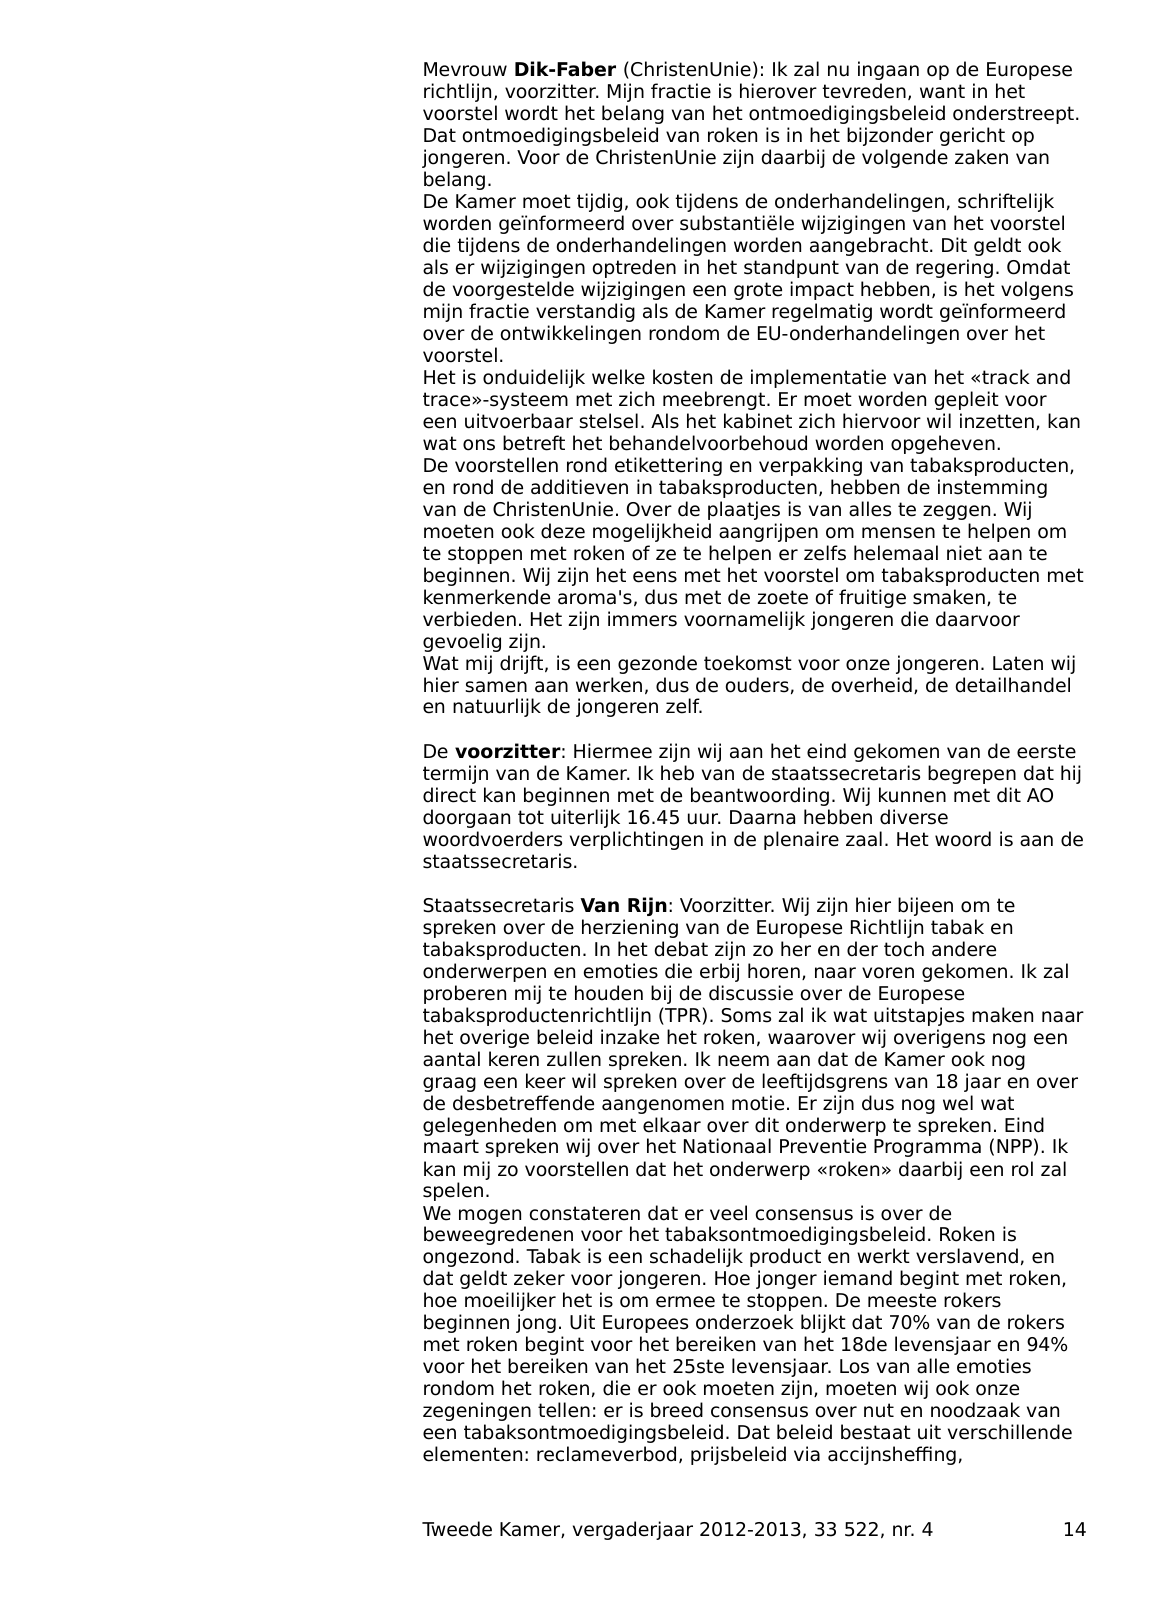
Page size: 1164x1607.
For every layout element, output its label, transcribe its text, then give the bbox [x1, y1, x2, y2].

text De voorstellen rond etikettering en verpakking van tabaksproducten, en rond de additieven in tabaksproducten, hebben de instemming van de ChristenUnie. Over de plaatjes is van alles te zeggen. Wij moeten ook deze mogelijkheid aangrijpen om mensen te helpen om te stoppen met roken of ze te helpen er zelfs helemaal niet aan te beginnen. Wij zijn het eens met het voorstel om tabaksproducten met kenmerkende aroma's, dus met de zoete of fruitige smaken, te verbieden. Het zijn immers voornamelijk jongeren die daarvoor gevoelig zijn. [422, 455, 1087, 652]
text Het is onduidelijk welke kosten de implementatie van het «track and trace»-systeem met zich meebrengt. Er moet worden gepleit voor een uitvoerbaar stelsel. Als het kabinet zich hiervoor wil inzetten, kan wat ons betreft het behandelvoorbehoud worden opgeheven. [422, 367, 1087, 455]
text De voorzitter: Hiermee zijn wij aan het eind gekomen van de eerste termijn van de Kamer. Ik heb van de staatssecretaris begrepen dat hij direct kan beginnen met de beantwoording. Wij kunnen met dit AO doorgaan tot uiterlijk 16.45 uur. Daarna hebben diverse woordvoerders verplichtingen in de plenaire zaal. Het woord is aan de staatssecretaris. [422, 741, 1087, 872]
text Mevrouw Dik-Faber (ChristenUnie): Ik zal nu ingaan op de Europese richtlijn, voorzitter. Mijn fractie is hierover tevreden, want in het voorstel wordt het belang van het ontmoedigingsbeleid onderstreept. Dat ontmoedigingsbeleid van roken is in het bijzonder gericht op jongeren. Voor de ChristenUnie zijn daarbij de volgende zaken van belang. [422, 59, 1087, 191]
text We mogen constateren dat er veel consensus is over de beweegredenen voor het tabaksontmoedigingsbeleid. Roken is ongezond. Tabak is een schadelijk product en werkt verslavend, en dat geldt zeker voor jongeren. Hoe jonger iemand begint met roken, hoe moeilijker het is om ermee te stoppen. De meeste rokers beginnen jong. Uit Europees onderzoek blijkt dat 70% van de rokers met roken begint voor het bereiken van het 18de levensjaar en 94% voor het bereiken van het 25ste levensjaar. Los van alle emoties rondom het roken, die er ook moeten zijn, moeten wij ook onze zegeningen tellen: er is breed consensus over nut en noodzaak van een tabaksontmoedigingsbeleid. Dat beleid bestaat uit verschillende elementen: reclameverbod, prijsbeleid via accijnsheffing, [422, 1202, 1087, 1466]
text Wat mij drijft, is een gezonde toekomst voor onze jongeren. Laten wij hier samen aan werken, dus de ouders, de overheid, de detailhandel en natuurlijk de jongeren zelf. [422, 652, 1087, 718]
text Staatssecretaris Van Rijn: Voorzitter. Wij zijn hier bijeen om te spreken over de herziening van de Europese Richtlijn tabak en tabaksproducten. In het debat zijn zo her en der toch andere onderwerpen en emoties die erbij horen, naar voren gekomen. Ik zal proberen mij te houden bij de discussie over de Europese tabaksproductenrichtlijn (TPR). Soms zal ik wat uitstapjes maken naar het overige beleid inzake het roken, waarover wij overigens nog een aantal keren zullen spreken. Ik neem aan dat de Kamer ook nog graag een keer wil spreken over de leeftijdsgrens van 18 jaar en over de desbetreffende aangenomen motie. Er zijn dus nog wel wat gelegenheden om met elkaar over dit onderwerp te spreken. Eind maart spreken wij over het Nationaal Preventie Programma (NPP). Ik kan mij zo voorstellen dat het onderwerp «roken» daarbij een rol zal spelen. [422, 895, 1087, 1202]
text De Kamer moet tijdig, ook tijdens de onderhandelingen, schriftelijk worden geïnformeerd over substantiële wijzigingen van het voorstel die tijdens de onderhandelingen worden aangebracht. Dit geldt ook als er wijzigingen optreden in het standpunt van de regering. Omdat de voorgestelde wijzigingen een grote impact hebben, is het volgens mijn fractie verstandig als de Kamer regelmatig wordt geïnformeerd over de ontwikkelingen rondom de EU-onderhandelingen over het voorstel. [422, 191, 1087, 367]
